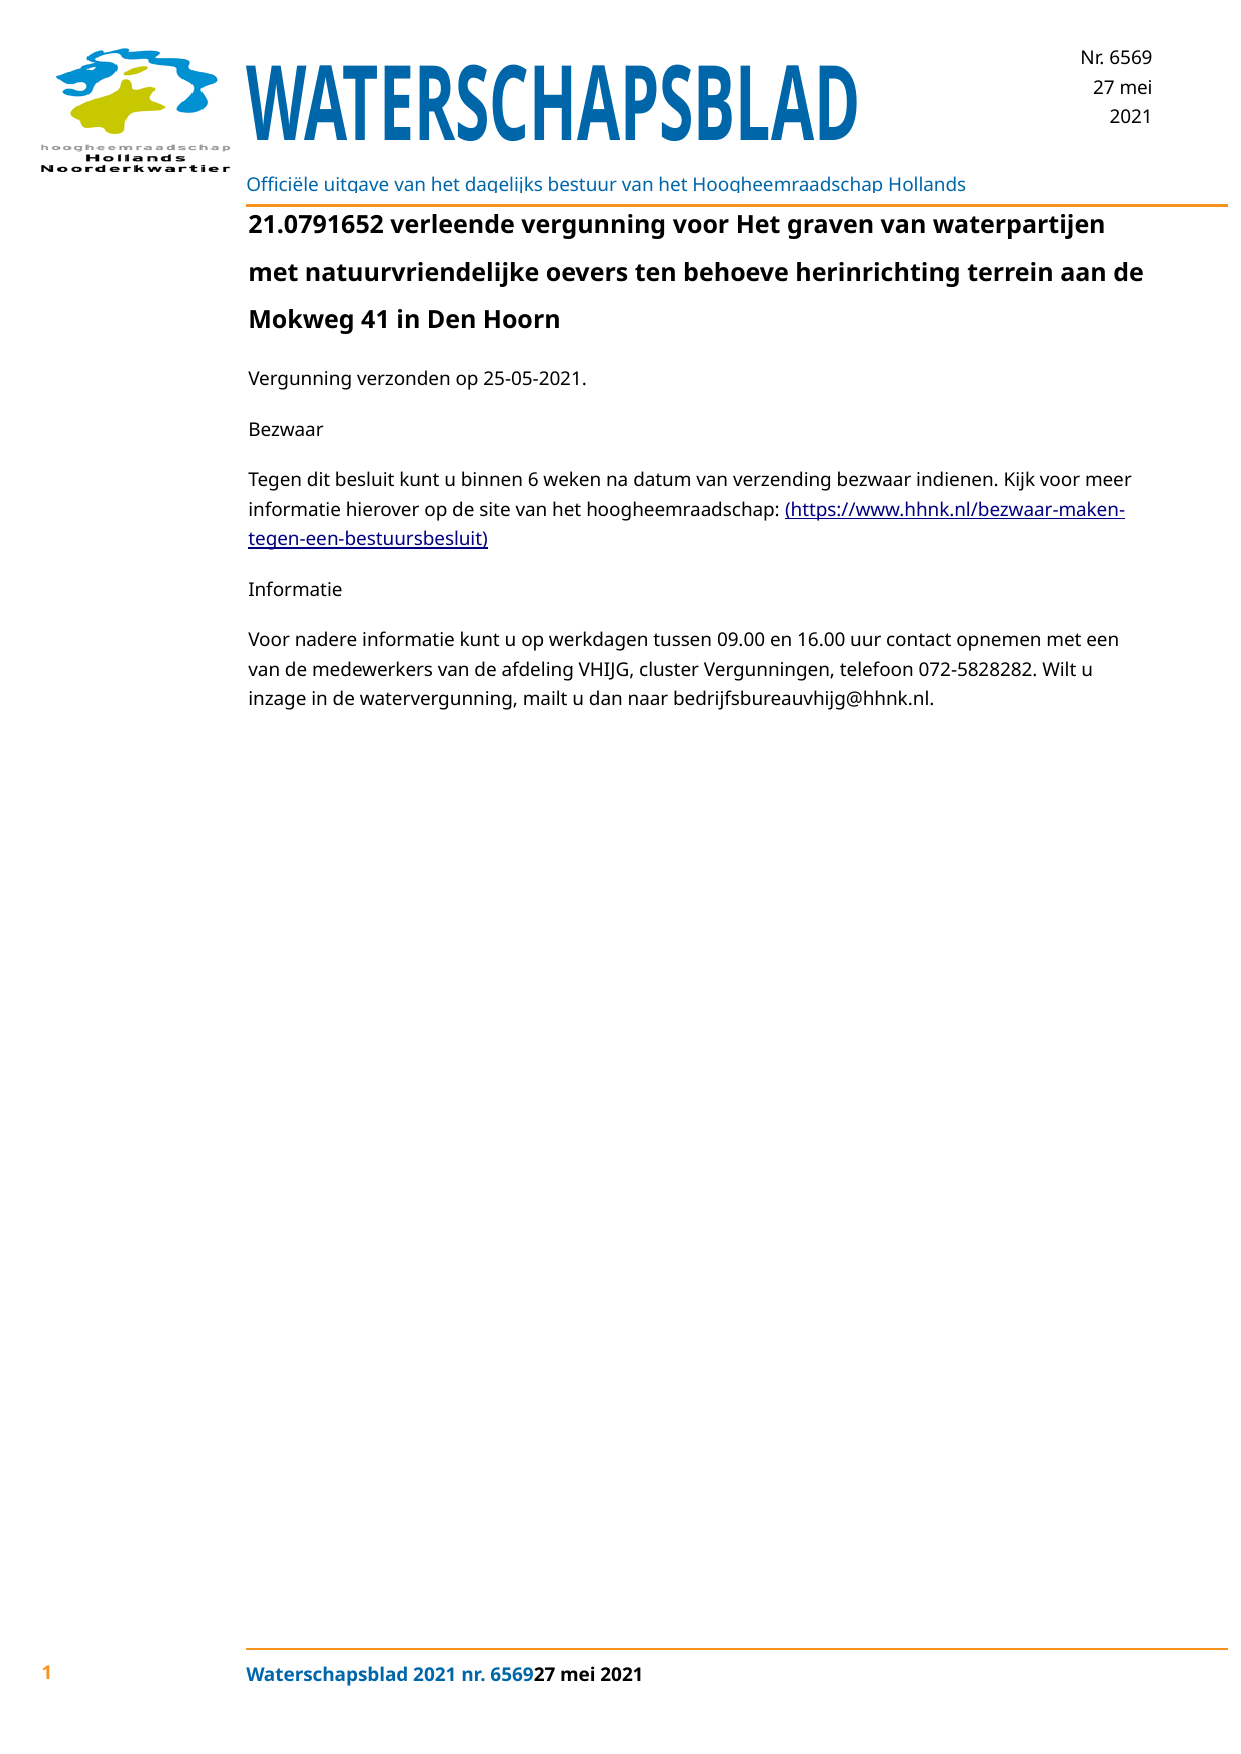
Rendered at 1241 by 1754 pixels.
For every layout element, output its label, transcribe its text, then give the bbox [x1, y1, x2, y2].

text 21.0791652 verleende vergunning voor Het graven van waterpartijen met natuurvriendelijke oevers ten behoeve herinrichting terrein aan de Mokweg 41 in Den Hoorn [248, 207, 1152, 336]
text Bezwaar [248, 416, 1152, 442]
text Voor nadere informatie kunt u op werkdagen tussen 09.00 en 16.00 uur contact opnemen met een van de medewerkers van de afdeling VHIJG, cluster Vergunningen, telefoon 072-5828282. Wilt u inzage in de watervergunning, mailt u dan naar bedrijfsbureauvhijg@hhnk.nl. [248, 626, 1152, 711]
text Tegen dit besluit kunt u binnen 6 weken na datum van verzending bezwaar indienen. Kijk voor meer informatie hierover op de site van het hoogheemraadschap: (https://www.hhnk.nl/bezwaar-maken-tegen-een-bestuursbesluit) [248, 466, 1152, 551]
text Vergunning verzonden op 25-05-2021. [248, 366, 1152, 391]
picture [41, 47, 231, 172]
text Informatie [248, 576, 1152, 602]
